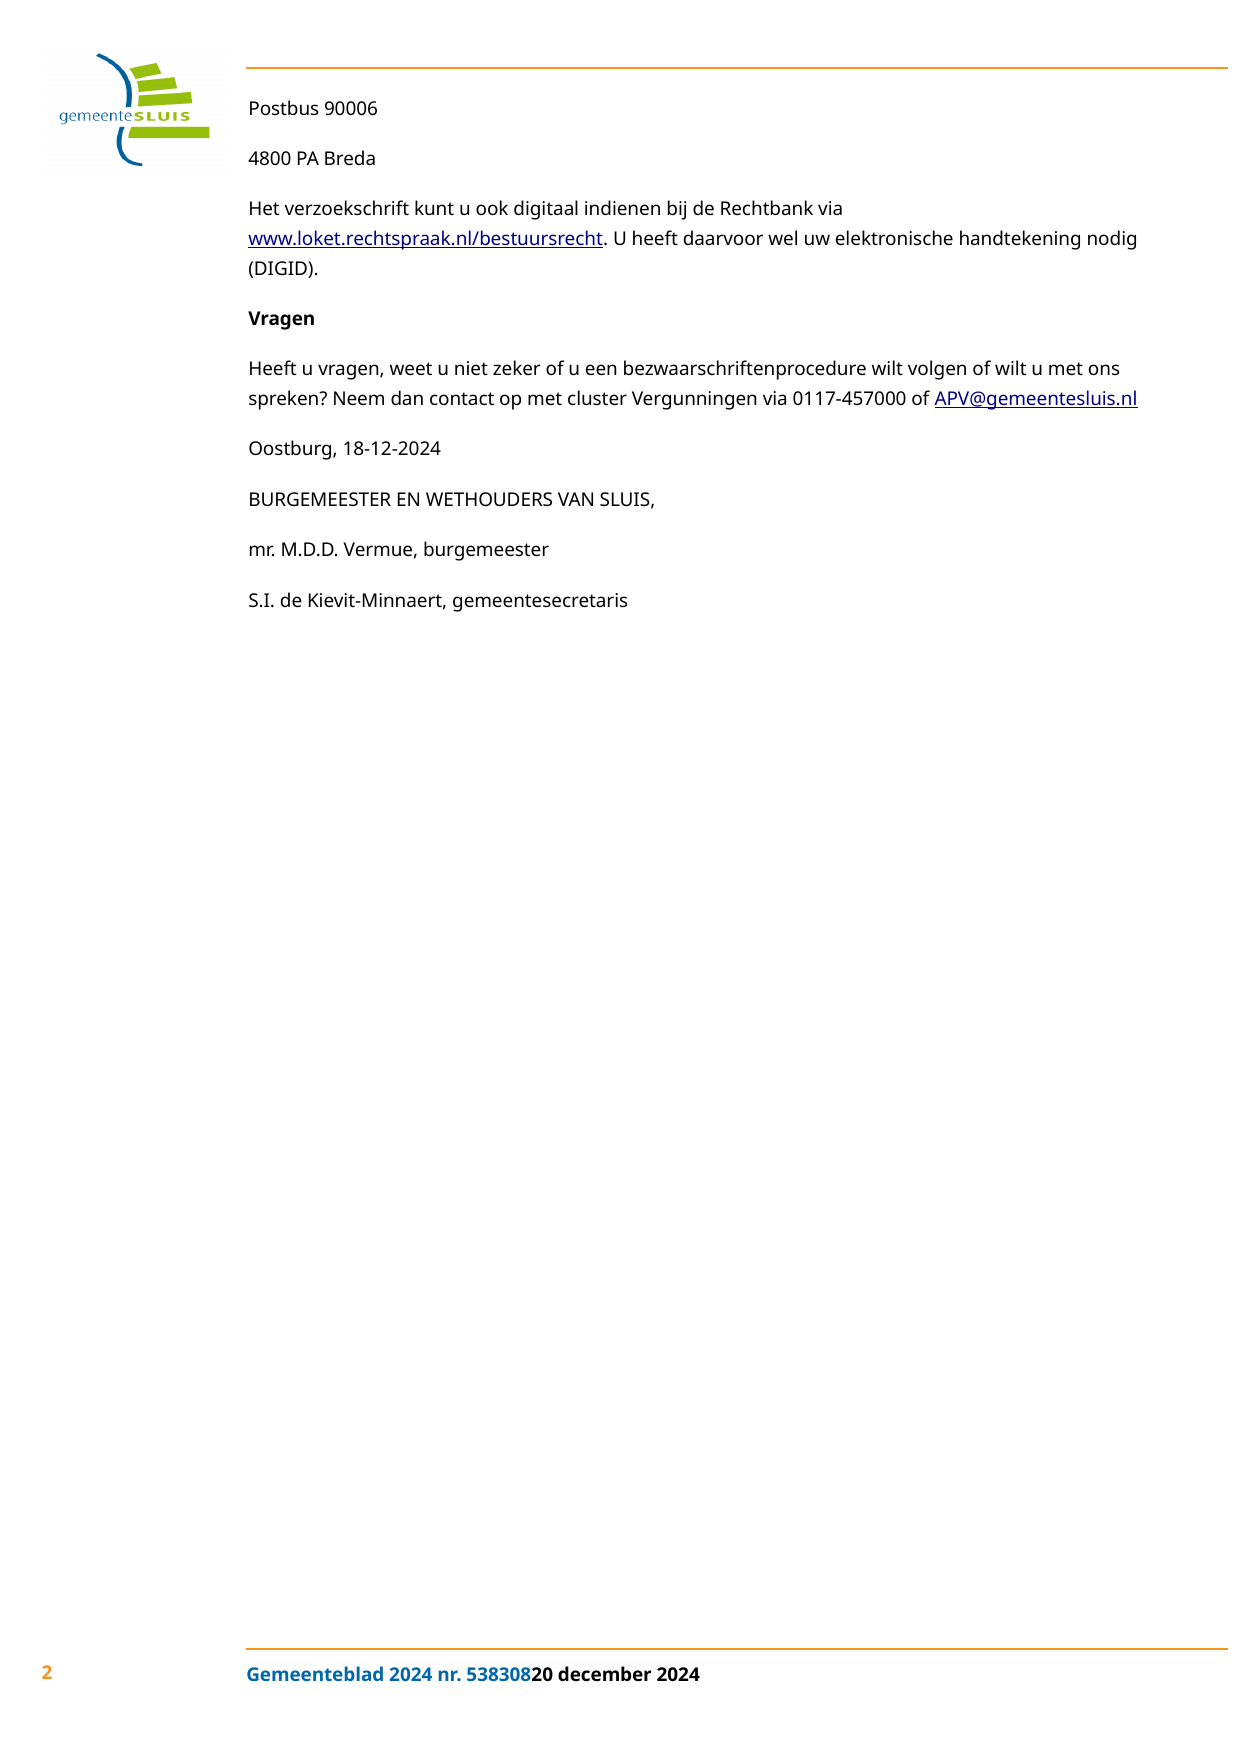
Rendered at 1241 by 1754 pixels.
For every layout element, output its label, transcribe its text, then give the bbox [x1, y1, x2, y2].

text mr. M.D.D. Vermue, burgemeester [248, 536, 1152, 562]
text Vragen [248, 305, 1152, 331]
text Het verzoekschrift kunt u ook digitaal indienen bij de Rechtbank via www.loket.rechtspraak.nl/bestuursrecht. U heeft daarvoor wel uw elektronische handtekening nodig (DIGID). [248, 196, 1152, 281]
picture [41, 47, 231, 172]
text 4800 PA Breda [248, 145, 1152, 171]
text Heeft u vragen, weet u niet zeker of u een bezwaarschriftenprocedure wilt volgen of wilt u met ons spreken? Neem dan contact op met cluster Vergunningen via 0117-457000 of APV@gemeentesluis.nl [248, 356, 1152, 411]
text Oostburg, 18-12-2024 [248, 436, 1152, 461]
text BURGEMEESTER EN WETHOUDERS VAN SLUIS, [248, 486, 1152, 512]
text S.I. de Kievit-Minnaert, gemeentesecretaris [248, 587, 1152, 613]
text Postbus 90006 [248, 95, 1152, 121]
